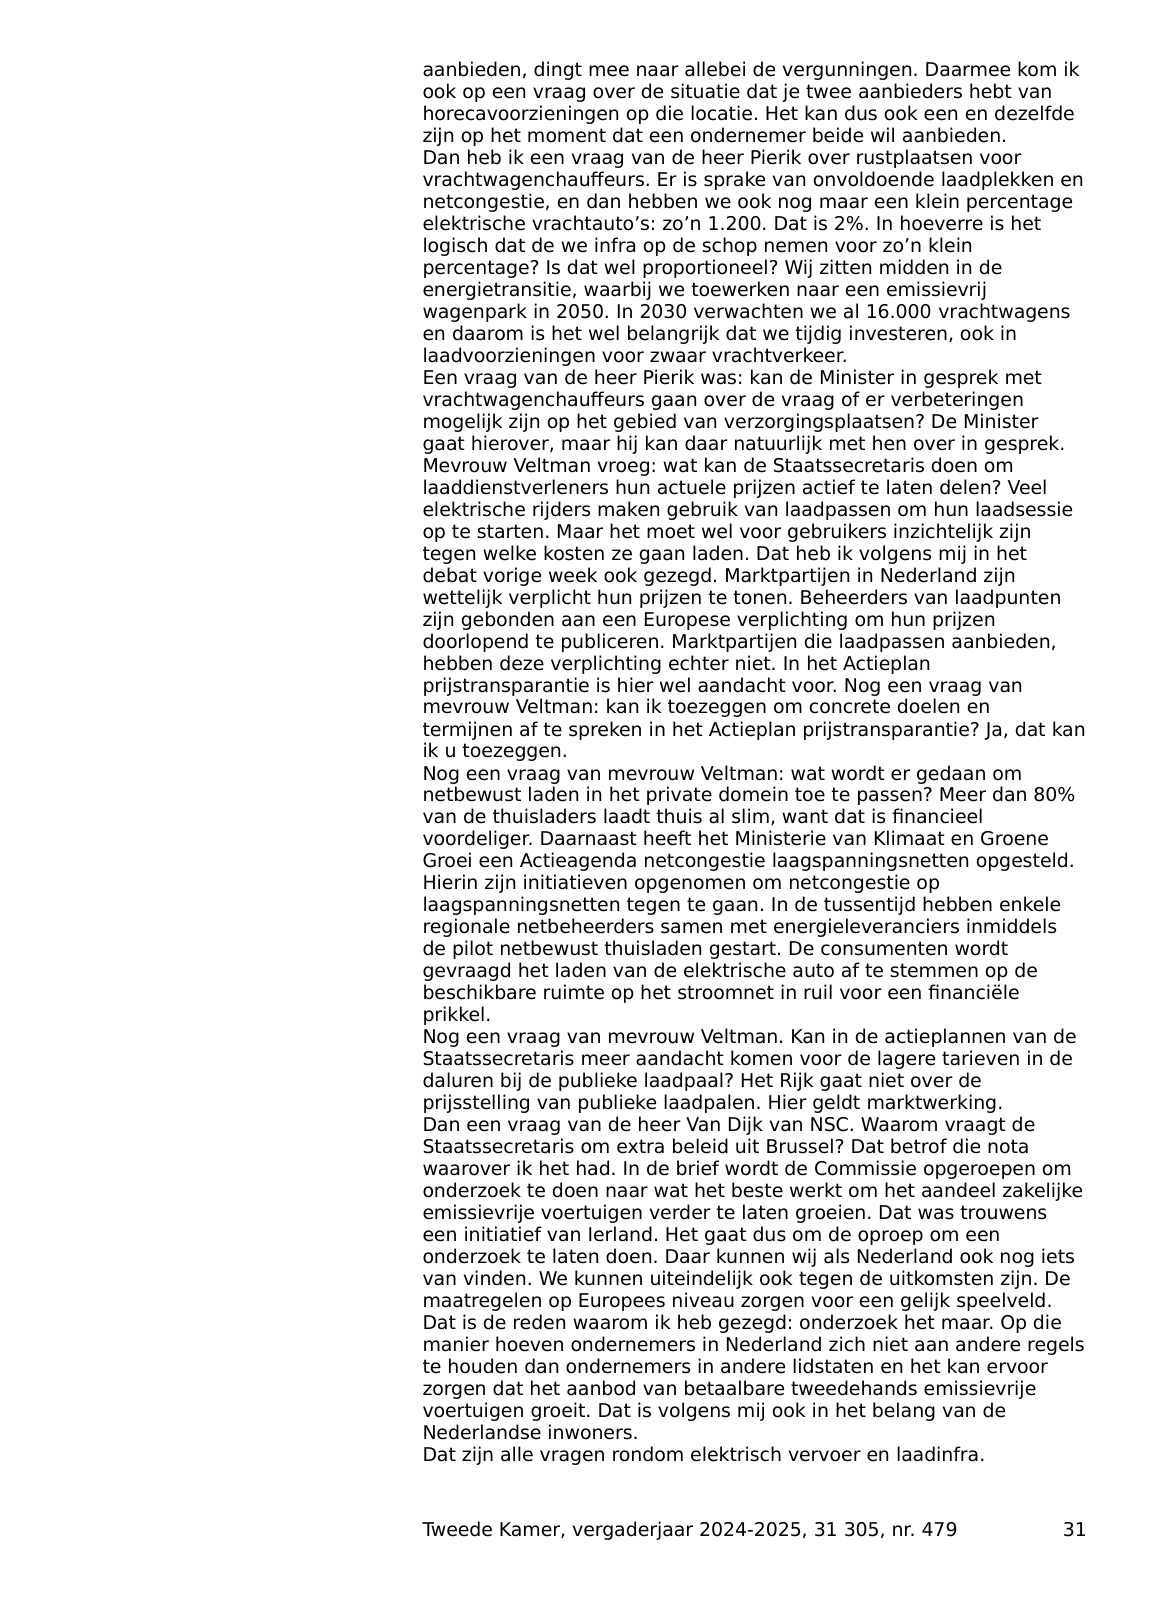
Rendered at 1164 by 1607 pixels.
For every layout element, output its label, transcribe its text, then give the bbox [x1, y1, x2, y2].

text Dat zijn alle vragen rondom elektrisch vervoer en laadinfra. [422, 1444, 1087, 1466]
text Dan heb ik een vraag van de heer Pierik over rustplaatsen voor vrachtwagenchauffeurs. Er is sprake van onvoldoende laadplekken en netcongestie, en dan hebben we ook nog maar een klein percentage elektrische vrachtauto’s: zo’n 1.200. Dat is 2%. In hoeverre is het logisch dat de we infra op de schop nemen voor zo’n klein percentage? Is dat wel proportioneel? Wij zitten midden in de energietransitie, waarbij we toewerken naar een emissievrij wagenpark in 2050. In 2030 verwachten we al 16.000 vrachtwagens en daarom is het wel belangrijk dat we tijdig investeren, ook in laadvoorzieningen voor zwaar vrachtverkeer. [422, 147, 1087, 367]
text Nog een vraag van mevrouw Veltman: wat wordt er gedaan om netbewust laden in het private domein toe te passen? Meer dan 80% van de thuisladers laadt thuis al slim, want dat is financieel voordeliger. Daarnaast heeft het Ministerie van Klimaat en Groene Groei een Actieagenda netcongestie laagspanningsnetten opgesteld. Hierin zijn initiatieven opgenomen om netcongestie op laagspanningsnetten tegen te gaan. In de tussentijd hebben enkele regionale netbeheerders samen met energieleveranciers inmiddels de pilot netbewust thuisladen gestart. De consumenten wordt gevraagd het laden van de elektrische auto af te stemmen op de beschikbare ruimte op het stroomnet in ruil voor een financiële prikkel. [422, 762, 1087, 1026]
text Mevrouw Veltman vroeg: wat kan de Staatssecretaris doen om laaddienstverleners hun actuele prijzen actief te laten delen? Veel elektrische rijders maken gebruik van laadpassen om hun laadsessie op te starten. Maar het moet wel voor gebruikers inzichtelijk zijn tegen welke kosten ze gaan laden. Dat heb ik volgens mij in het debat vorige week ook gezegd. Marktpartijen in Nederland zijn wettelijk verplicht hun prijzen te tonen. Beheerders van laadpunten zijn gebonden aan een Europese verplichting om hun prijzen doorlopend te publiceren. Marktpartijen die laadpassen aanbieden, hebben deze verplichting echter niet. In het Actieplan prijstransparantie is hier wel aandacht voor. Nog een vraag van mevrouw Veltman: kan ik toezeggen om concrete doelen en termijnen af te spreken in het Actieplan prijstransparantie? Ja, dat kan ik u toezeggen. [422, 455, 1087, 762]
text Nog een vraag van mevrouw Veltman. Kan in de actieplannen van de Staatssecretaris meer aandacht komen voor de lagere tarieven in de daluren bij de publieke laadpaal? Het Rijk gaat niet over de prijsstelling van publieke laadpalen. Hier geldt marktwerking. [422, 1026, 1087, 1114]
text aanbieden, dingt mee naar allebei de vergunningen. Daarmee kom ik ook op een vraag over de situatie dat je twee aanbieders hebt van horecavoorzieningen op die locatie. Het kan dus ook een en dezelfde zijn op het moment dat een ondernemer beide wil aanbieden. [422, 59, 1087, 147]
text Dan een vraag van de heer Van Dijk van NSC. Waarom vraagt de Staatssecretaris om extra beleid uit Brussel? Dat betrof die nota waarover ik het had. In de brief wordt de Commissie opgeroepen om onderzoek te doen naar wat het beste werkt om het aandeel zakelijke emissievrije voertuigen verder te laten groeien. Dat was trouwens een initiatief van Ierland. Het gaat dus om de oproep om een onderzoek te laten doen. Daar kunnen wij als Nederland ook nog iets van vinden. We kunnen uiteindelijk ook tegen de uitkomsten zijn. De maatregelen op Europees niveau zorgen voor een gelijk speelveld. Dat is de reden waarom ik heb gezegd: onderzoek het maar. Op die manier hoeven ondernemers in Nederland zich niet aan andere regels te houden dan ondernemers in andere lidstaten en het kan ervoor zorgen dat het aanbod van betaalbare tweedehands emissievrije voertuigen groeit. Dat is volgens mij ook in het belang van de Nederlandse inwoners. [422, 1114, 1087, 1444]
text Een vraag van de heer Pierik was: kan de Minister in gesprek met vrachtwagenchauffeurs gaan over de vraag of er verbeteringen mogelijk zijn op het gebied van verzorgingsplaatsen? De Minister gaat hierover, maar hij kan daar natuurlijk met hen over in gesprek. [422, 367, 1087, 455]
